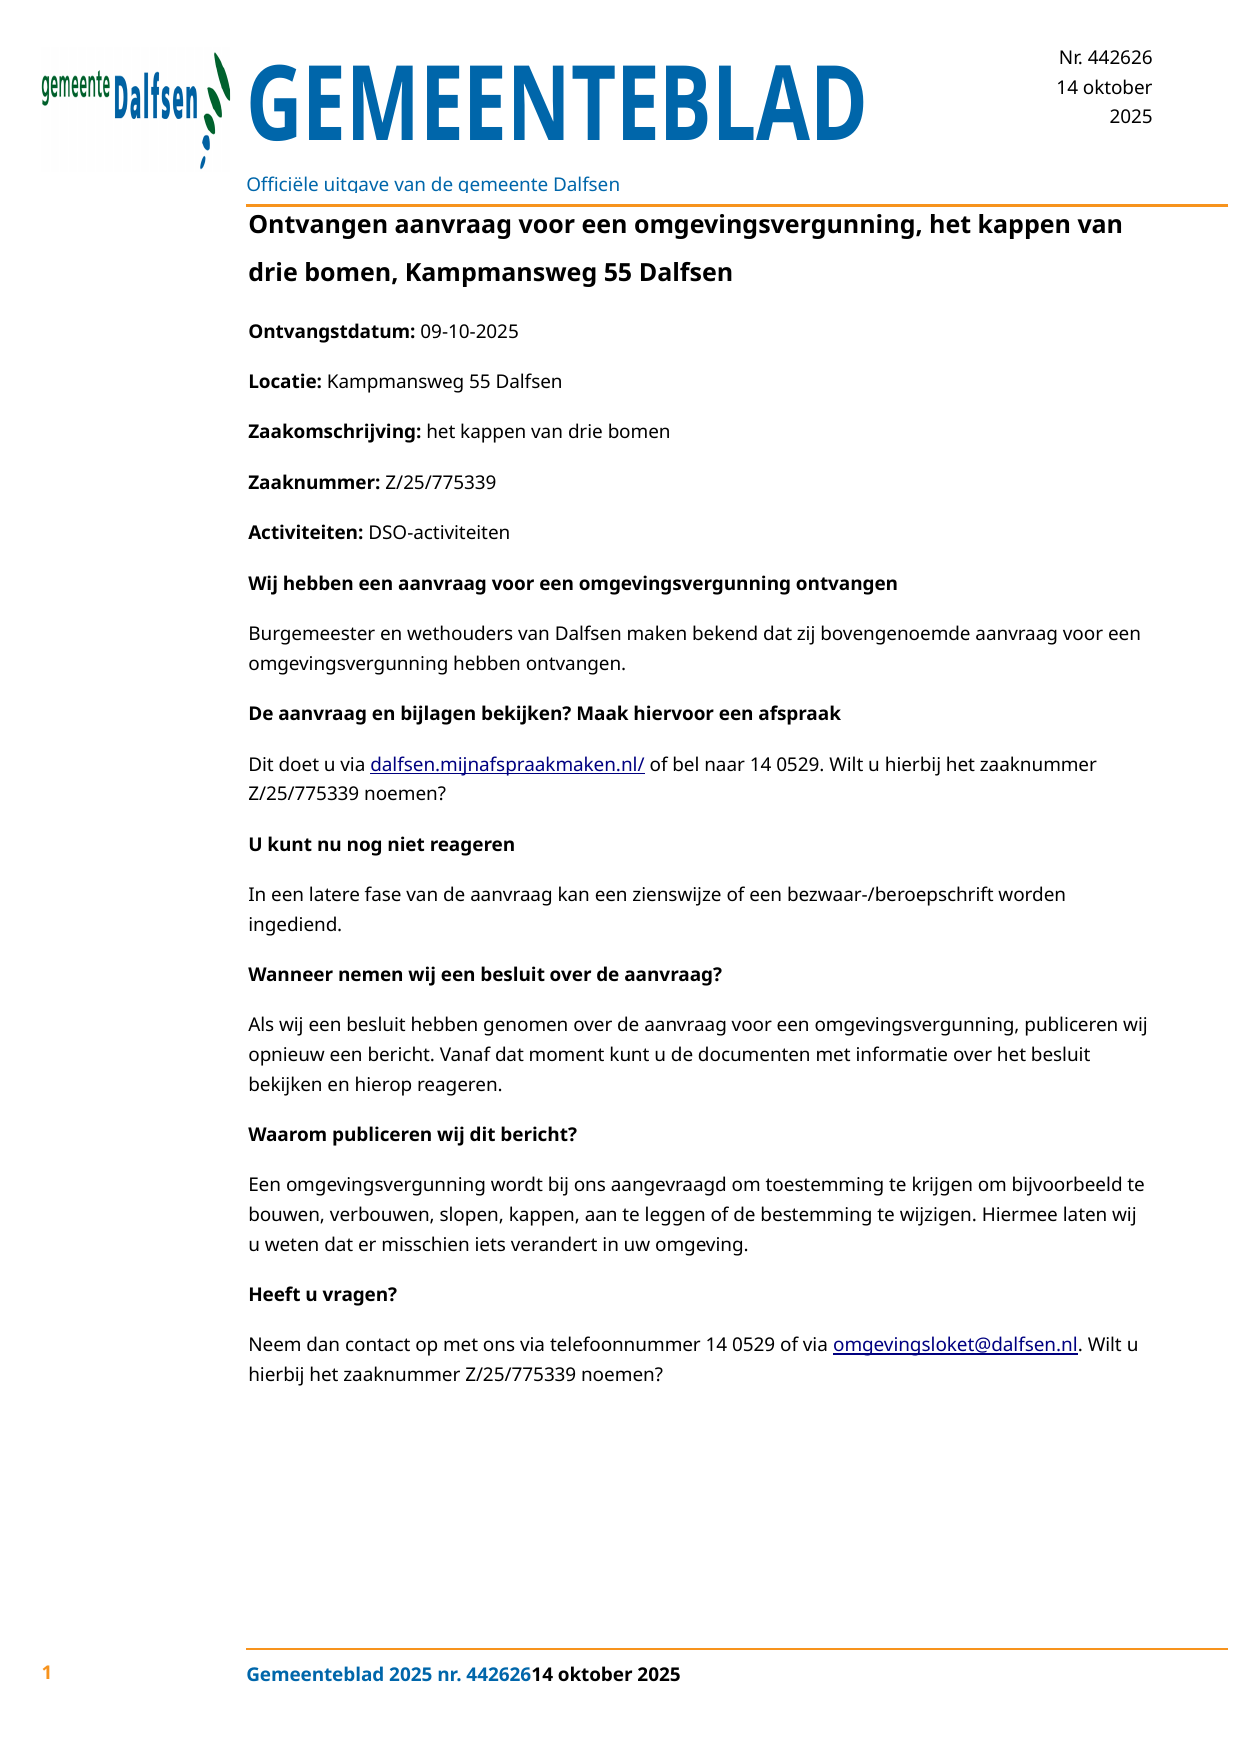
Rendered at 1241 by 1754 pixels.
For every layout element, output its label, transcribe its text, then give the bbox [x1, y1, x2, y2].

text Heeft u vragen? [248, 1281, 1152, 1307]
text Wanneer nemen wij een besluit over de aanvraag? [248, 961, 1152, 987]
text Zaakomschrijving: het kappen van drie bomen [248, 419, 1152, 444]
text Zaaknummer: Z/25/775339 [248, 469, 1152, 495]
text De aanvraag en bijlagen bekijken? Maak hiervoor een afspraak [248, 700, 1152, 726]
text U kunt nu nog niet reageren [248, 831, 1152, 857]
text Activiteiten: DSO-activiteiten [248, 519, 1152, 545]
text Dit doet u via dalfsen.mijnafspraakmaken.nl/ of bel naar 14 0529. Wilt u hierbij het zaaknummer Z/25/775339 noemen? [248, 751, 1152, 806]
text Een omgevingsvergunning wordt bij ons aangevraagd om toestemming te krijgen om bijvoorbeeld te bouwen, verbouwen, slopen, kappen, aan te leggen of de bestemming te wijzigen. Hiermee laten wij u weten dat er misschien iets verandert in uw omgeving. [248, 1172, 1152, 1257]
text Neem dan contact op met ons via telefoonnummer 14 0529 of via omgevingsloket@dalfsen.nl. Wilt u hierbij het zaaknummer Z/25/775339 noemen? [248, 1332, 1152, 1387]
text Ontvangstdatum: 09-10-2025 [248, 318, 1152, 344]
text Als wij een besluit hebben genomen over de aanvraag voor een omgevingsvergunning, publiceren wij opnieuw een bericht. Vanaf dat moment kunt u de documenten met informatie over het besluit bekijken en hierop reageren. [248, 1012, 1152, 1097]
text Waarom publiceren wij dit bericht? [248, 1121, 1152, 1147]
text Burgemeester en wethouders van Dalfsen maken bekend dat zij bovengenoemde aanvraag voor een omgevingsvergunning hebben ontvangen. [248, 620, 1152, 676]
text Wij hebben een aanvraag voor een omgevingsvergunning ontvangen [248, 570, 1152, 596]
picture [41, 47, 231, 172]
text Ontvangen aanvraag voor een omgevingsvergunning, het kappen van drie bomen, Kampmansweg 55 Dalfsen [248, 207, 1152, 288]
text Locatie: Kampmansweg 55 Dalfsen [248, 368, 1152, 394]
text In een latere fase van de aanvraag kan een zienswijze of een bezwaar-/beroepschrift worden ingediend. [248, 881, 1152, 937]
